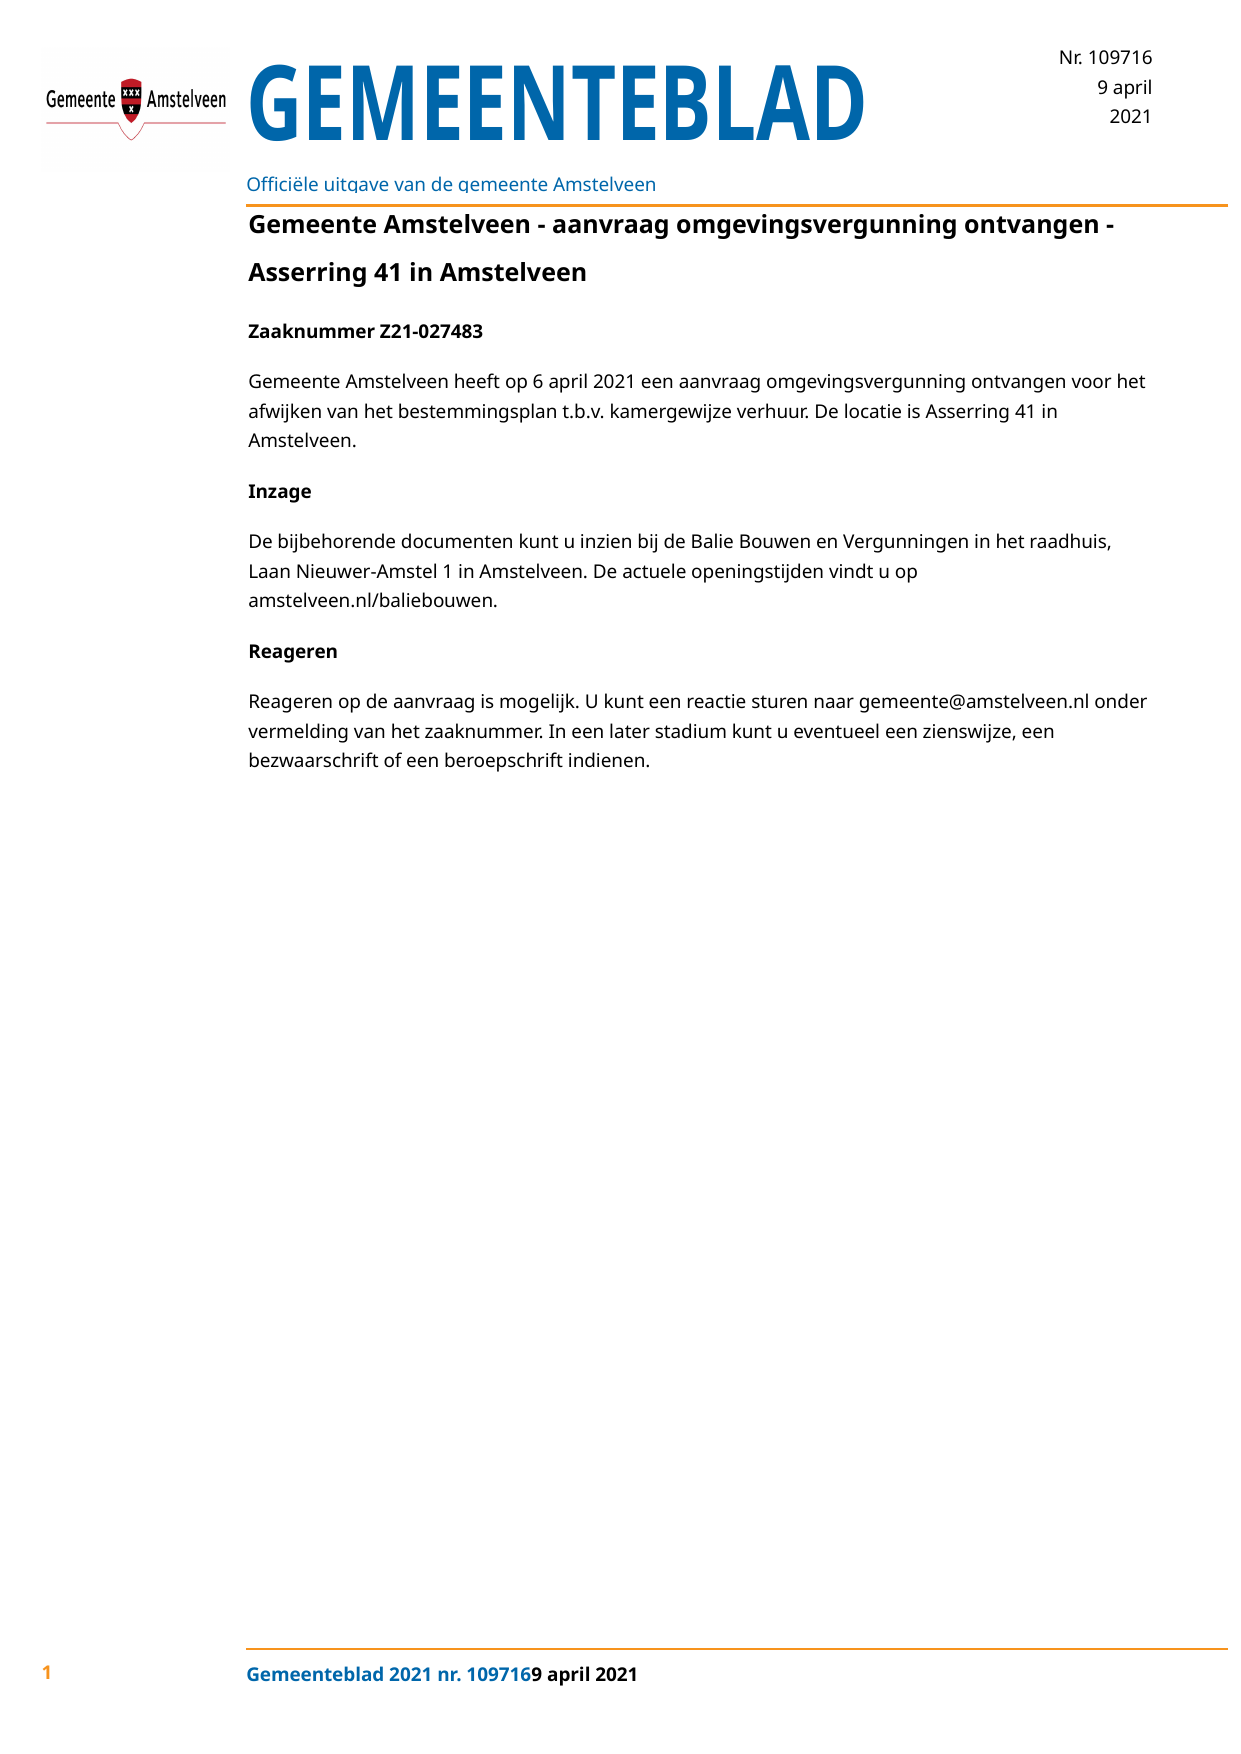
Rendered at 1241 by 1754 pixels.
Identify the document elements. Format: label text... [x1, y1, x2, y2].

text Reageren op de aanvraag is mogelijk. U kunt een reactie sturen naar gemeente@amstelveen.nl onder vermelding van het zaaknummer. In een later stadium kunt u eventueel een zienswijze, een bezwaarschrift of een beroepschrift indienen. [248, 688, 1152, 773]
text De bijbehorende documenten kunt u inzien bij de Balie Bouwen en Vergunningen in het raadhuis, Laan Nieuwer-Amstel 1 in Amstelveen. De actuele openingstijden vindt u op amstelveen.nl/baliebouwen. [248, 528, 1152, 613]
text Inzage [248, 478, 1152, 504]
text Zaaknummer Z21-027483 [248, 318, 1152, 344]
text Gemeente Amstelveen - aanvraag omgevingsvergunning ontvangen - Asserring 41 in Amstelveen [248, 207, 1152, 288]
text Gemeente Amstelveen heeft op 6 april 2021 een aanvraag omgevingsvergunning ontvangen voor het afwijken van het bestemmingsplan t.b.v. kamergewijze verhuur. De locatie is Asserring 41 in Amstelveen. [248, 368, 1152, 453]
picture [41, 47, 231, 172]
text Reageren [248, 638, 1152, 664]
